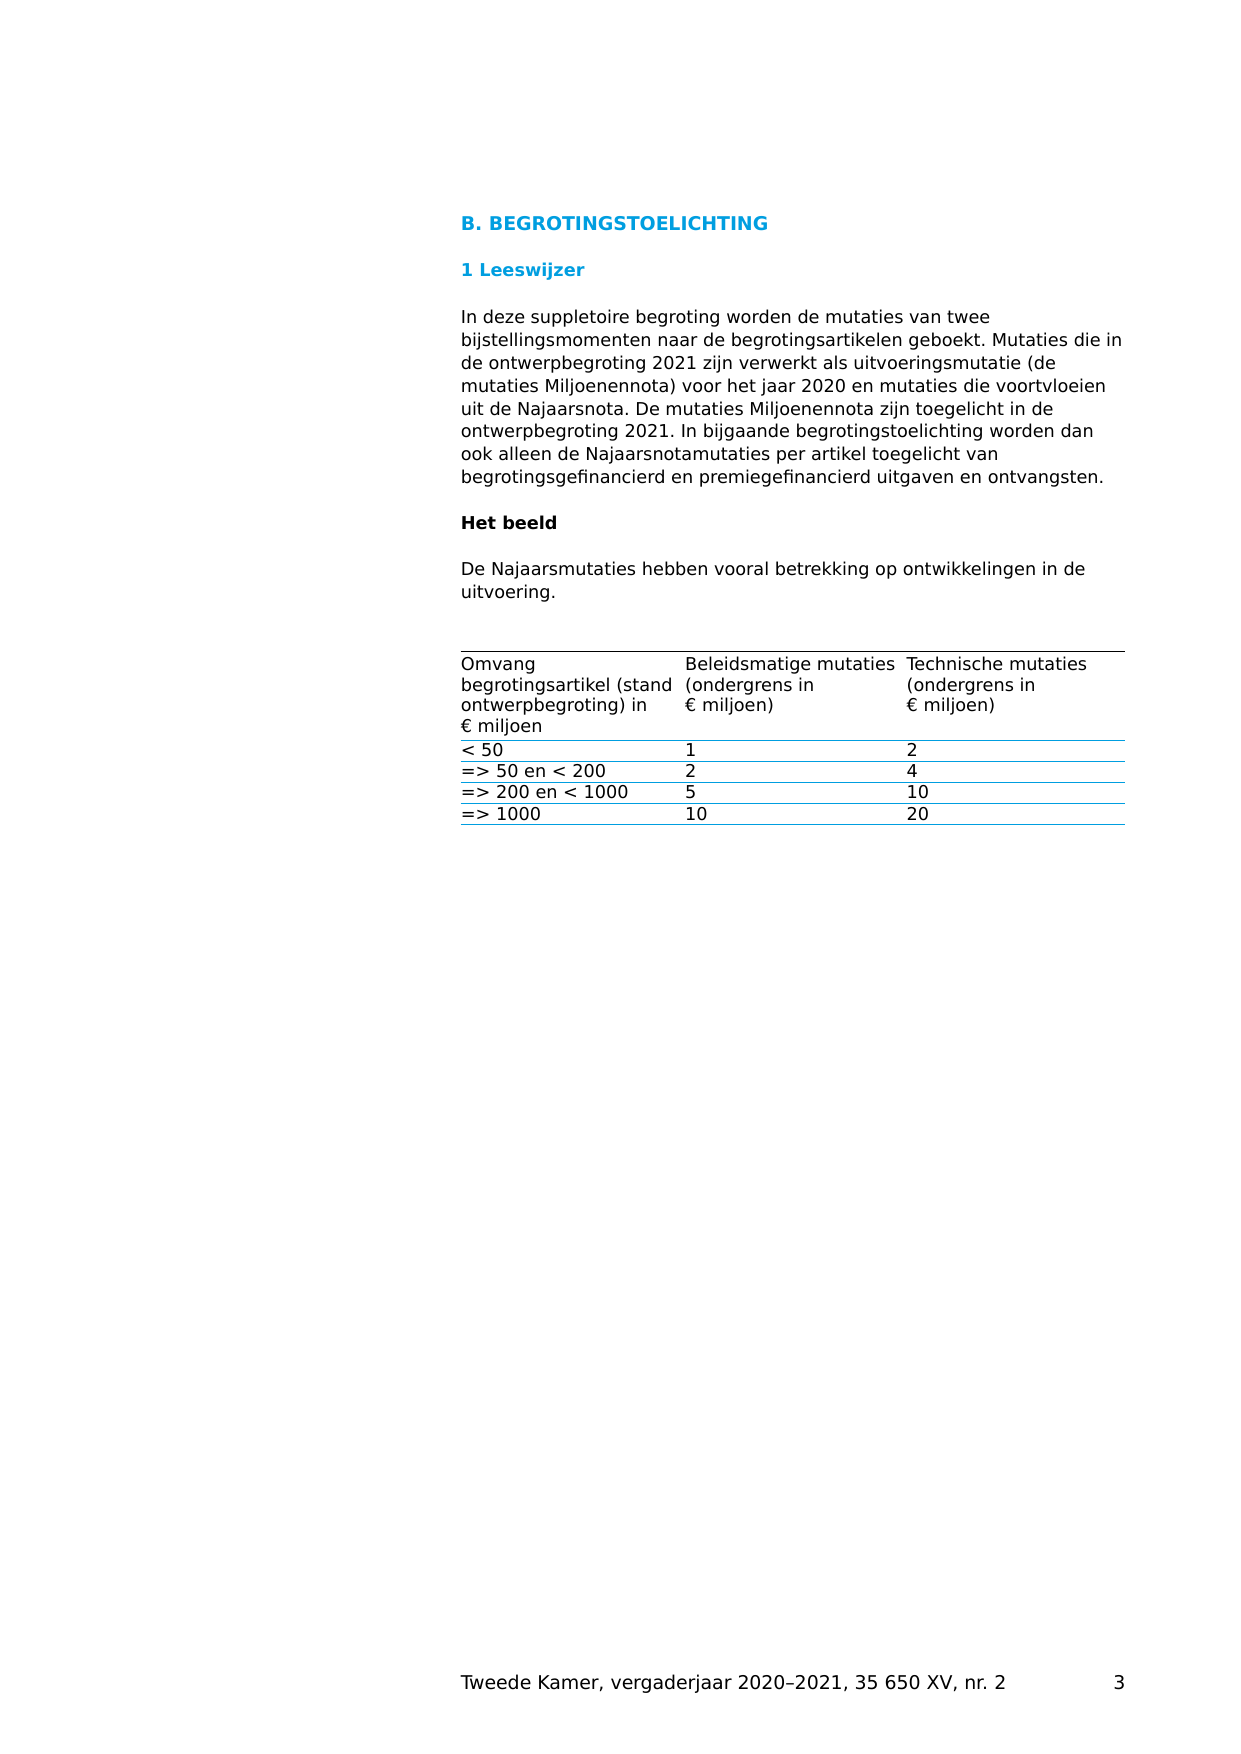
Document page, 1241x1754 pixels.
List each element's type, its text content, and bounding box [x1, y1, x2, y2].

table_cell => 200 en < 1000 [461, 783, 682, 803]
text De Najaarsmutaties hebben vooral betrekking op ontwikkelingen in de uitvoering. [461, 557, 1125, 603]
table_cell => 50 en < 200 [461, 762, 682, 782]
text In deze suppletoire begroting worden de mutaties van twee bijstellingsmomenten naar de begrotingsartikelen geboekt. Mutaties die in de ontwerpbegroting 2021 zijn verwerkt als uitvoeringsmutatie (de mutaties Miljoenennota) voor het jaar 2020 en mutaties die voortvloeien uit de Najaarsnota. De mutaties Miljoenennota zijn toegelicht in de ontwerpbegroting 2021. In bijgaande begrotingstoelichting worden dan ook alleen de Najaarsnotamutaties per artikel toegelicht van begrotingsgefinancierd en premiegefinancierd uitgaven en ontvangsten. [461, 305, 1125, 488]
table_cell < 50 [461, 741, 682, 761]
table_header Tabel 2 Ondergrenzen conform RBV [461, 626, 1125, 651]
table_cell 2 [682, 762, 903, 782]
table_cell Omvang begrotingsartikel (stand ontwerpbegroting) in € miljoen [461, 652, 682, 739]
title B. BEGROTINGSTOELICHTING [461, 213, 1125, 235]
table_cell 10 [904, 783, 1125, 803]
table_cell 20 [904, 804, 1125, 824]
table_cell Technische mutaties (ondergrens in € miljoen) [904, 652, 1125, 739]
table_cell 5 [682, 783, 903, 803]
table_cell => 1000 [461, 804, 682, 824]
table_cell 2 [904, 741, 1125, 761]
table_cell 4 [904, 762, 1125, 782]
table_cell 10 [682, 804, 903, 824]
table_cell 1 [682, 741, 903, 761]
title 1 Leeswijzer [461, 258, 1125, 281]
table_cell Beleidsmatige mutaties (ondergrens in € miljoen) [682, 652, 903, 739]
text Het beeld [461, 511, 1125, 534]
